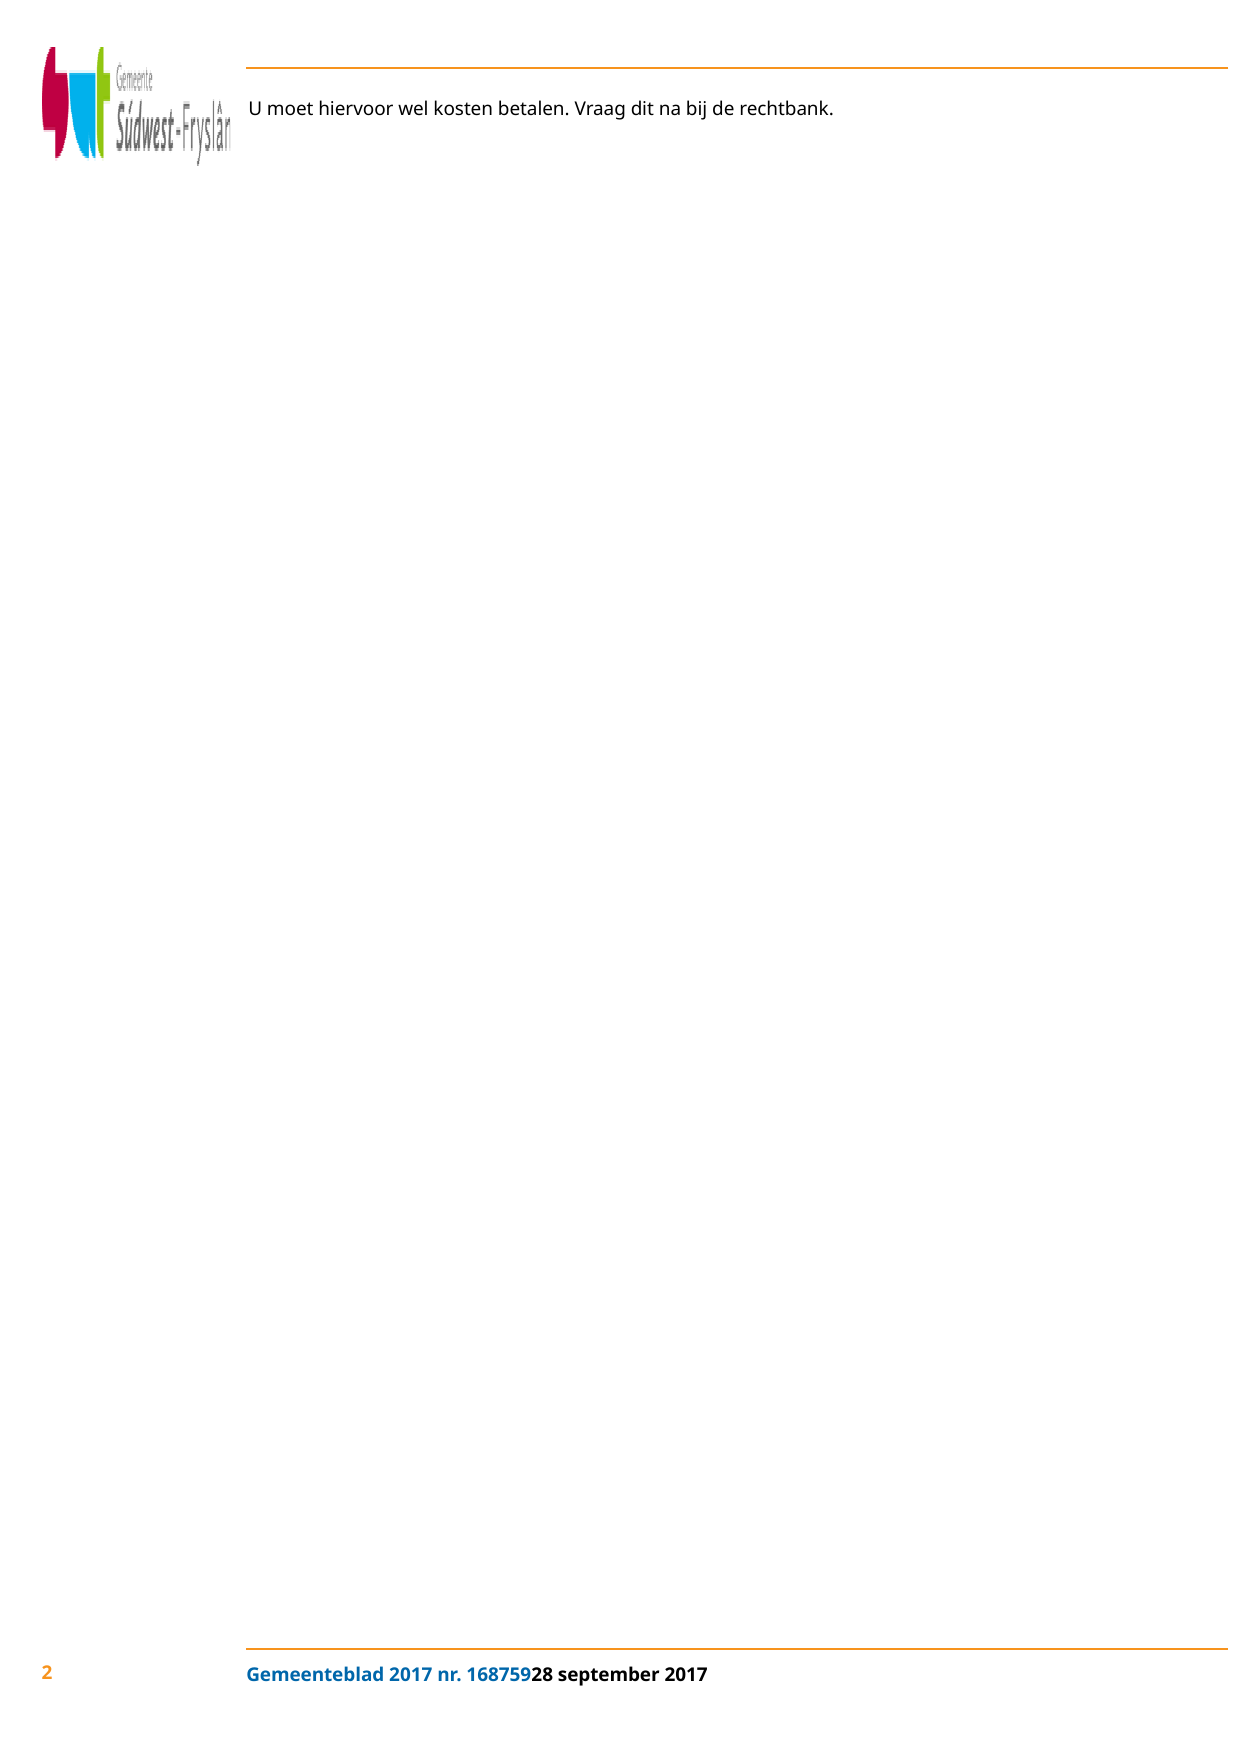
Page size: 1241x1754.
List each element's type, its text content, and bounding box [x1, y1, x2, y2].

picture [41, 47, 231, 172]
text U moet hiervoor wel kosten betalen. Vraag dit na bij de rechtbank. [248, 95, 1152, 121]
